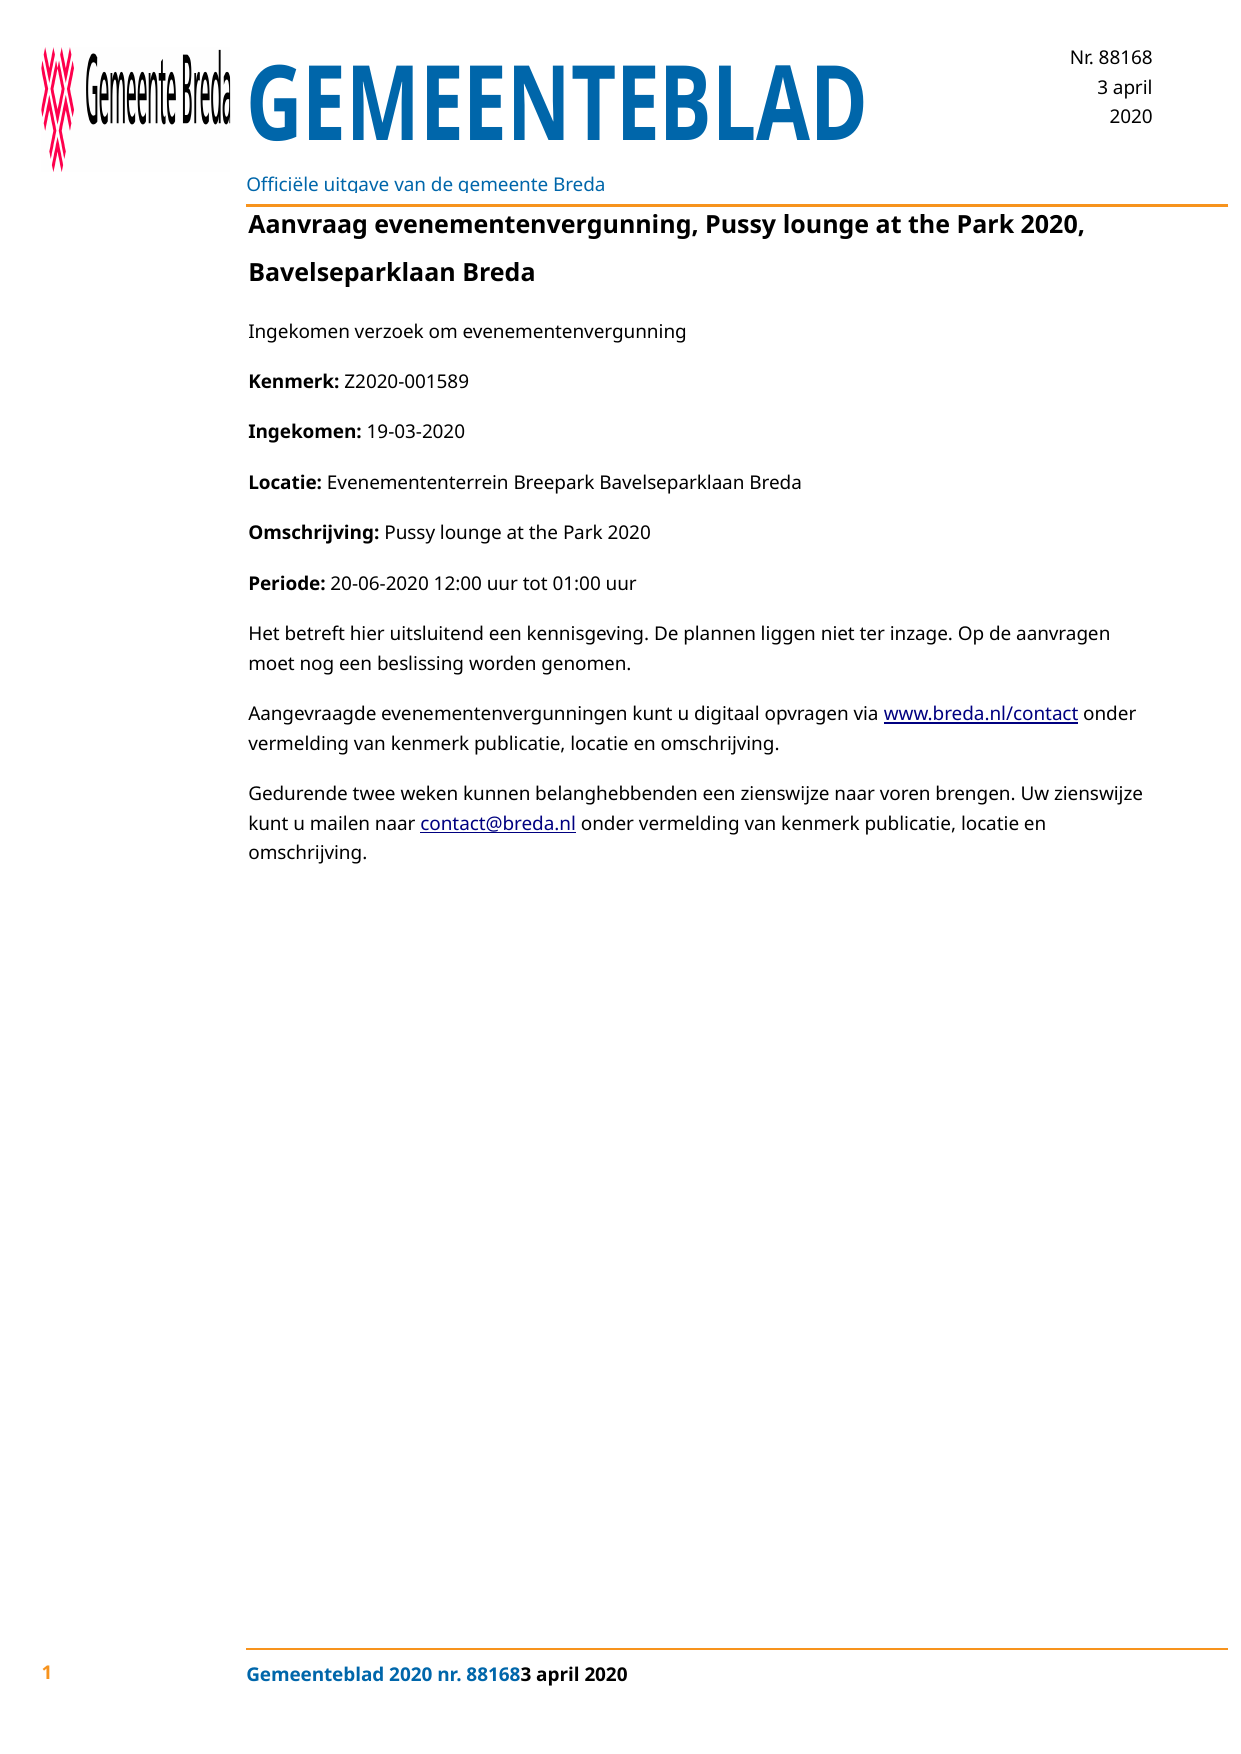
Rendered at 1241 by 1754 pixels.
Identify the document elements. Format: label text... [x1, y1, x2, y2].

text Periode: 20-06-2020 12:00 uur tot 01:00 uur [248, 570, 1152, 596]
text Het betreft hier uitsluitend een kennisgeving. De plannen liggen niet ter inzage. Op de aanvragen moet nog een beslissing worden genomen. [248, 620, 1152, 676]
text Omschrijving: Pussy lounge at the Park 2020 [248, 519, 1152, 545]
text Ingekomen: 19-03-2020 [248, 419, 1152, 444]
text Gedurende twee weken kunnen belanghebbenden een zienswijze naar voren brengen. Uw zienswijze kunt u mailen naar contact@breda.nl onder vermelding van kenmerk publicatie, locatie en omschrijving. [248, 780, 1152, 865]
picture [41, 47, 231, 172]
text Locatie: Evenemententerrein Breepark Bavelseparklaan Breda [248, 469, 1152, 495]
text Aanvraag evenementenvergunning, Pussy lounge at the Park 2020, Bavelseparklaan Breda [248, 207, 1152, 288]
text Kenmerk: Z2020-001589 [248, 368, 1152, 394]
text Ingekomen verzoek om evenementenvergunning [248, 318, 1152, 344]
text Aangevraagde evenementenvergunningen kunt u digitaal opvragen via www.breda.nl/contact onder vermelding van kenmerk publicatie, locatie en omschrijving. [248, 700, 1152, 756]
